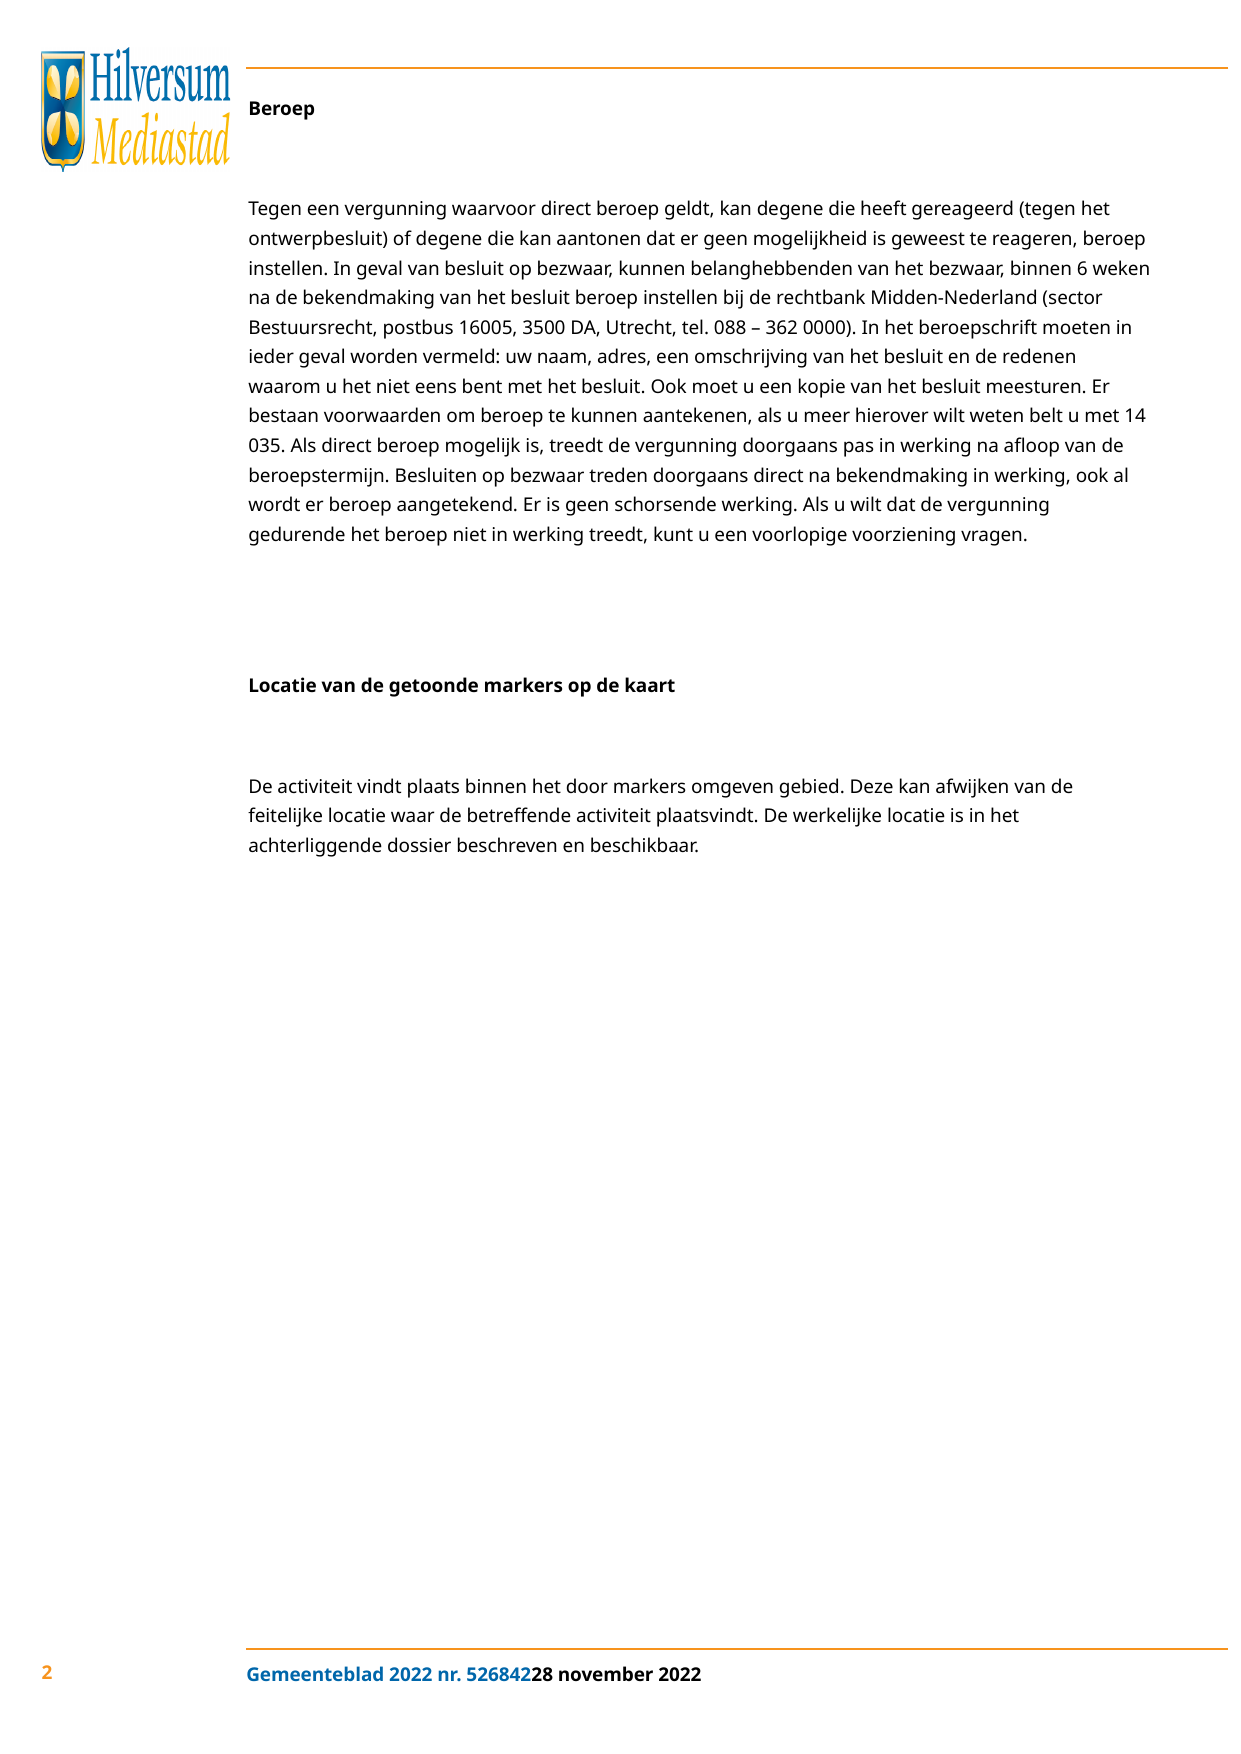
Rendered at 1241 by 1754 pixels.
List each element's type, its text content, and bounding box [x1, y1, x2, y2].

text Locatie van de getoonde markers op de kaart [248, 672, 1152, 698]
text De activiteit vindt plaats binnen het door markers omgeven gebied. Deze kan afwijken van de feitelijke locatie waar de betreffende activiteit plaatsvindt. De werkelijke locatie is in het achterliggende dossier beschreven en beschikbaar. [248, 773, 1152, 858]
picture [41, 47, 231, 172]
text Beroep [248, 95, 1152, 121]
text Tegen een vergunning waarvoor direct beroep geldt, kan degene die heeft gereageerd (tegen het ontwerpbesluit) of degene die kan aantonen dat er geen mogelijkheid is geweest te reageren, beroep instellen. In geval van besluit op bezwaar, kunnen belanghebbenden van het bezwaar, binnen 6 weken na de bekendmaking van het besluit beroep instellen bij de rechtbank Midden-Nederland (sector Bestuursrecht, postbus 16005, 3500 DA, Utrecht, tel. 088 – 362 0000). In het beroepschrift moeten in ieder geval worden vermeld: uw naam, adres, een omschrijving van het besluit en de redenen waarom u het niet eens bent met het besluit. Ook moet u een kopie van het besluit meesturen. Er bestaan voorwaarden om beroep te kunnen aantekenen, als u meer hierover wilt weten belt u met 14 035. Als direct beroep mogelijk is, treedt de vergunning doorgaans pas in werking na afloop van de beroepstermijn. Besluiten op bezwaar treden doorgaans direct na bekendmaking in werking, ook al wordt er beroep aangetekend. Er is geen schorsende werking. Als u wilt dat de vergunning gedurende het beroep niet in werking treedt, kunt u een voorlopige voorziening vragen. [248, 196, 1152, 547]
